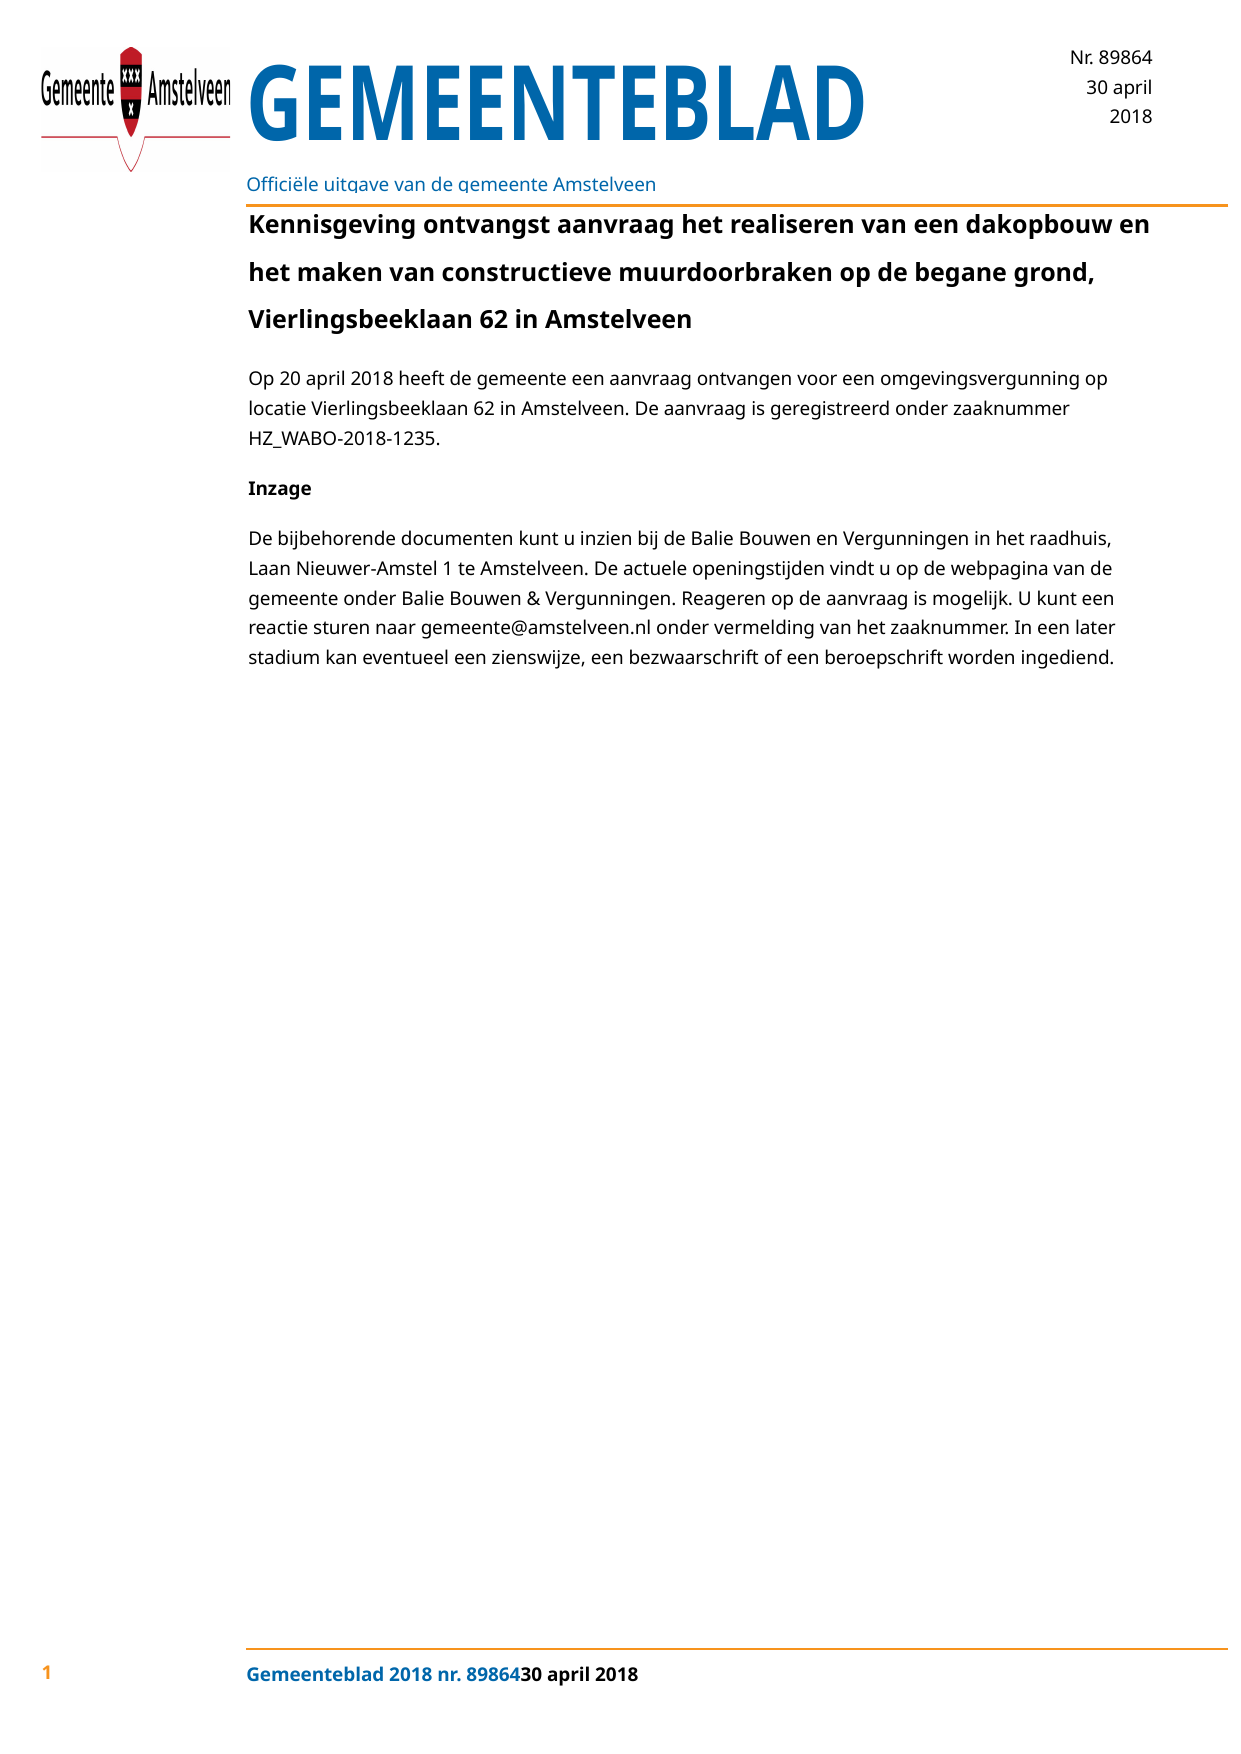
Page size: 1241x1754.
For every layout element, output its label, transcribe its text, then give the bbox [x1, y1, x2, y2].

text Op 20 april 2018 heeft de gemeente een aanvraag ontvangen voor een omgevingsvergunning op locatie Vierlingsbeeklaan 62 in Amstelveen. De aanvraag is geregistreerd onder zaaknummer HZ_WABO-2018-1235. [248, 366, 1152, 450]
text Kennisgeving ontvangst aanvraag het realiseren van een dakopbouw en het maken van constructieve muurdoorbraken op de begane grond, Vierlingsbeeklaan 62 in Amstelveen [248, 207, 1152, 336]
text Inzage [248, 475, 1152, 501]
text De bijbehorende documenten kunt u inzien bij de Balie Bouwen en Vergunningen in het raadhuis, Laan Nieuwer-Amstel 1 te Amstelveen. De actuele openingstijden vindt u op de webpagina van de gemeente onder Balie Bouwen & Vergunningen. Reageren op de aanvraag is mogelijk. U kunt een reactie sturen naar gemeente@amstelveen.nl onder vermelding van het zaaknummer. In een later stadium kan eventueel een zienswijze, een bezwaarschrift of een beroepschrift worden ingediend. [248, 526, 1152, 669]
picture [41, 47, 231, 172]
